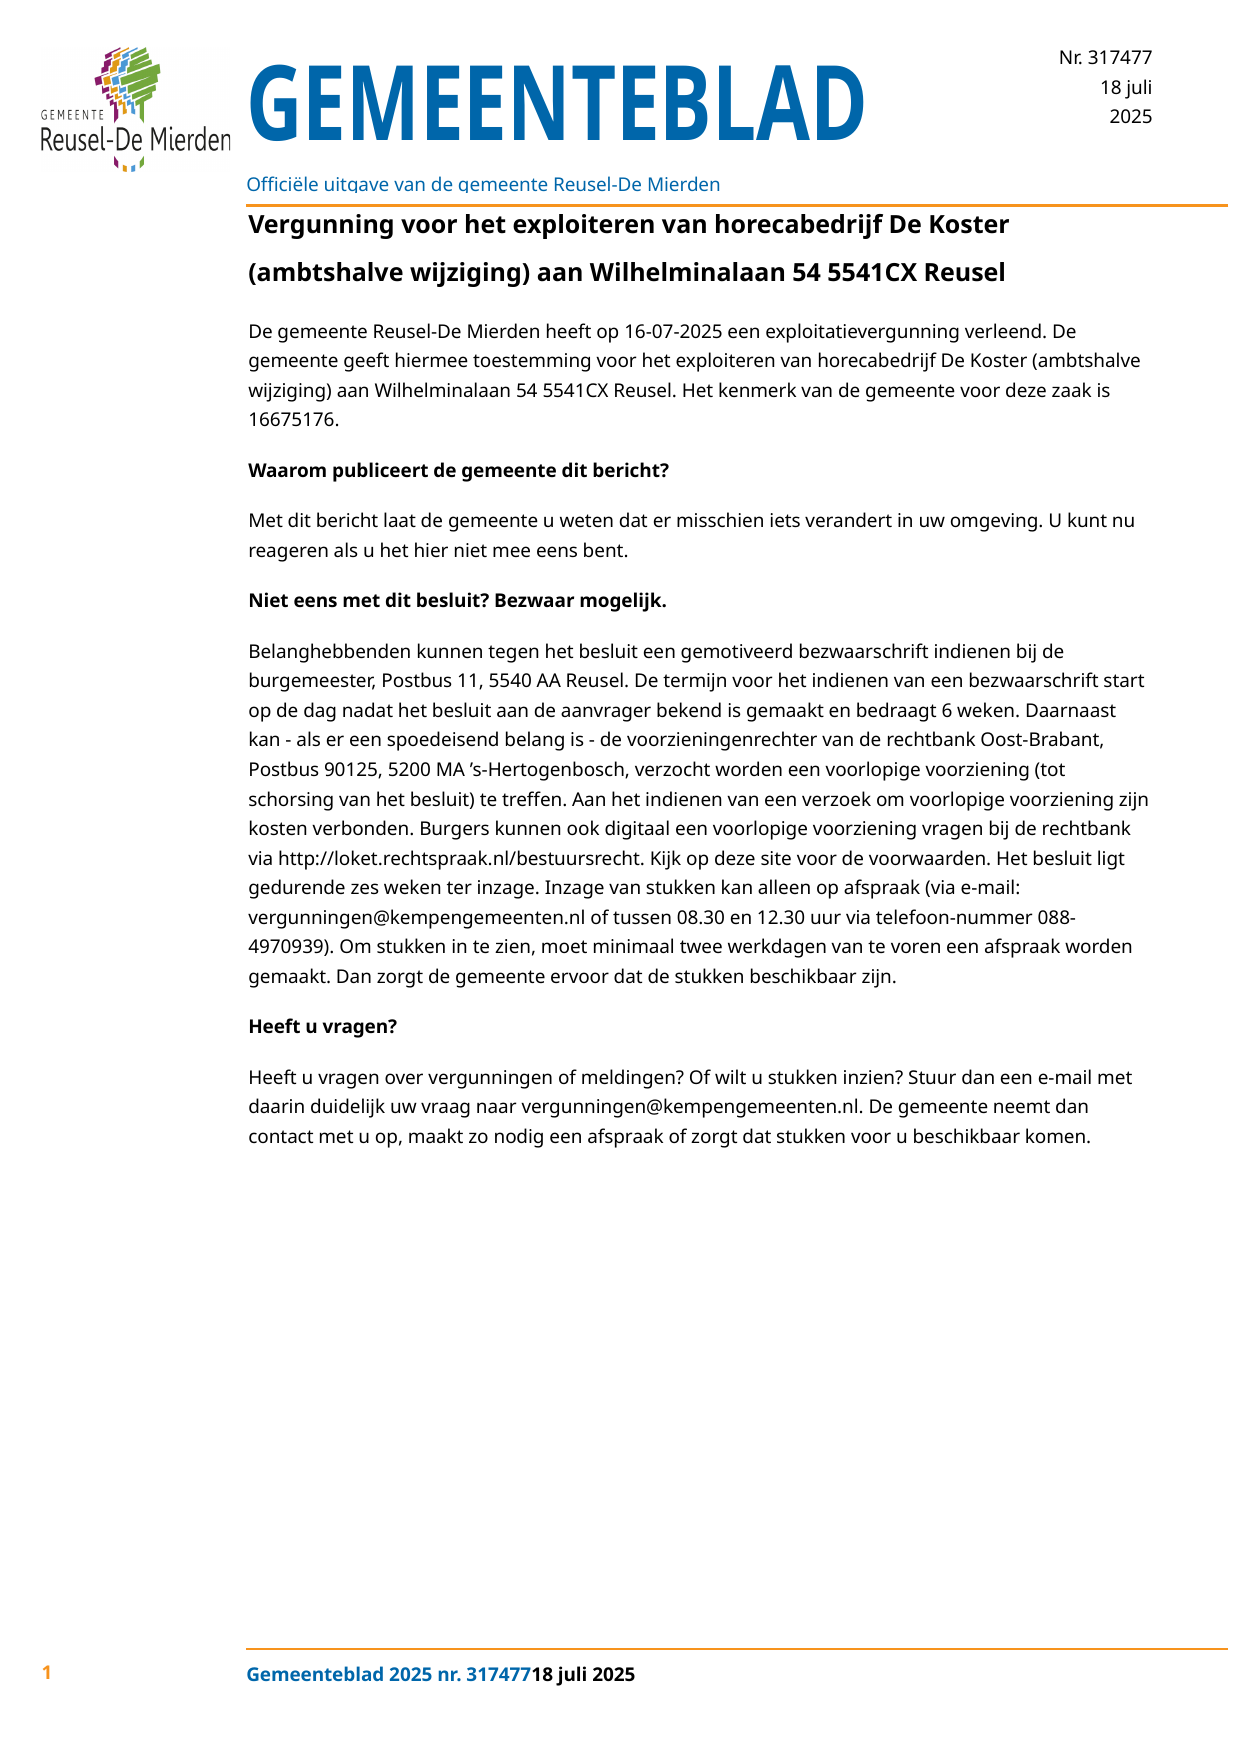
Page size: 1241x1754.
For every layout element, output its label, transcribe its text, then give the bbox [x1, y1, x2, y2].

text Belanghebbenden kunnen tegen het besluit een gemotiveerd bezwaarschrift indienen bij de burgemeester, Postbus 11, 5540 AA Reusel. De termijn voor het indienen van een bezwaarschrift start op de dag nadat het besluit aan de aanvrager bekend is gemaakt en bedraagt 6 weken. Daarnaast kan - als er een spoedeisend belang is - de voorzieningenrechter van de rechtbank Oost-Brabant, Postbus 90125, 5200 MA ’s-Hertogenbosch, verzocht worden een voorlopige voorziening (tot schorsing van het besluit) te treffen. Aan het indienen van een verzoek om voorlopige voorziening zijn kosten verbonden. Burgers kunnen ook digitaal een voorlopige voorziening vragen bij de rechtbank via http://loket.rechtspraak.nl/bestuursrecht. Kijk op deze site voor de voorwaarden. Het besluit ligt gedurende zes weken ter inzage. Inzage van stukken kan alleen op afspraak (via e-mail: vergunningen@kempengemeenten.nl of tussen 08.30 en 12.30 uur via telefoon-nummer 088-4970939). Om stukken in te zien, moet minimaal twee werkdagen van te voren een afspraak worden gemaakt. Dan zorgt de gemeente ervoor dat de stukken beschikbaar zijn. [248, 638, 1152, 989]
text Heeft u vragen? [248, 1014, 1152, 1039]
text Waarom publiceert de gemeente dit bericht? [248, 457, 1152, 483]
picture [41, 47, 231, 172]
text Vergunning voor het exploiteren van horecabedrijf De Koster (ambtshalve wijziging) aan Wilhelminalaan 54 5541CX Reusel [248, 207, 1152, 288]
text Heeft u vragen over vergunningen of meldingen? Of wilt u stukken inzien? Stuur dan een e-mail met daarin duidelijk uw vraag naar vergunningen@kempengemeenten.nl. De gemeente neemt dan contact met u op, maakt zo nodig een afspraak of zorgt dat stukken voor u beschikbaar komen. [248, 1064, 1152, 1149]
text Met dit bericht laat de gemeente u weten dat er misschien iets verandert in uw omgeving. U kunt nu reageren als u het hier niet mee eens bent. [248, 507, 1152, 563]
text De gemeente Reusel-De Mierden heeft op 16-07-2025 een exploitatievergunning verleend. De gemeente geeft hiermee toestemming voor het exploiteren van horecabedrijf De Koster (ambtshalve wijziging) aan Wilhelminalaan 54 5541CX Reusel. Het kenmerk van de gemeente voor deze zaak is 16675176. [248, 318, 1152, 432]
text Niet eens met dit besluit? Bezwaar mogelijk. [248, 587, 1152, 613]
